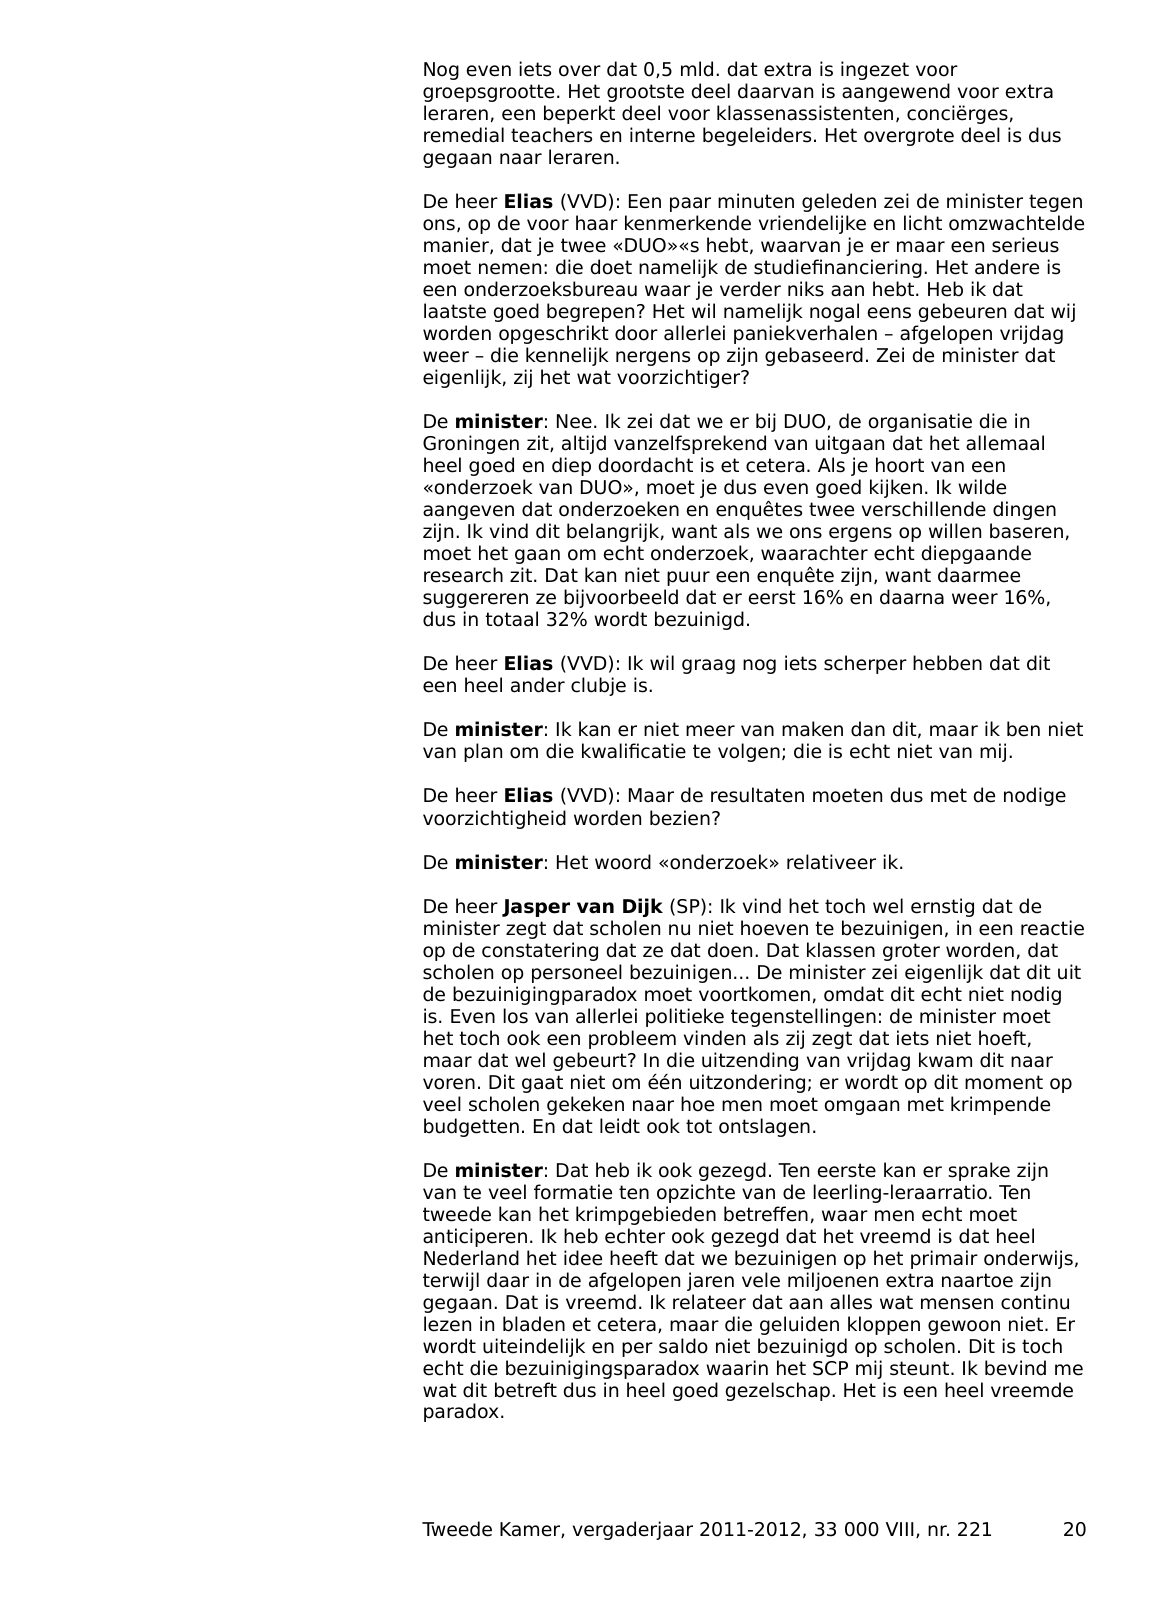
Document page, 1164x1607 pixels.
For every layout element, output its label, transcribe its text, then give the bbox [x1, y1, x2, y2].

text De minister: Het woord «onderzoek» relativeer ik. [422, 852, 1087, 873]
text De heer Elias (VVD): Een paar minuten geleden zei de minister tegen ons, op de voor haar kenmerkende vriendelijke en licht omzwachtelde manier, dat je twee «DUO»«s hebt, waarvan je er maar een serieus moet nemen: die doet namelijk de studiefinanciering. Het andere is een onderzoeksbureau waar je verder niks aan hebt. Heb ik dat laatste goed begrepen? Het wil namelijk nogal eens gebeuren dat wij worden opgeschrikt door allerlei paniekverhalen – afgelopen vrijdag weer – die kennelijk nergens op zijn gebaseerd. Zei de minister dat eigenlijk, zij het wat voorzichtiger? [422, 191, 1087, 389]
text De heer Elias (VVD): Maar de resultaten moeten dus met de nodige voorzichtigheid worden bezien? [422, 785, 1087, 829]
text De heer Jasper van Dijk (SP): Ik vind het toch wel ernstig dat de minister zegt dat scholen nu niet hoeven te bezuinigen, in een reactie op de constatering dat ze dat doen. Dat klassen groter worden, dat scholen op personeel bezuinigen... De minister zei eigenlijk dat dit uit de bezuinigingparadox moet voortkomen, omdat dit echt niet nodig is. Even los van allerlei politieke tegenstellingen: de minister moet het toch ook een probleem vinden als zij zegt dat iets niet hoeft, maar dat wel gebeurt? In die uitzending van vrijdag kwam dit naar voren. Dit gaat niet om één uitzondering; er wordt op dit moment op veel scholen gekeken naar hoe men moet omgaan met krimpende budgetten. En dat leidt ook tot ontslagen. [422, 896, 1087, 1137]
text Nog even iets over dat 0,5 mld. dat extra is ingezet voor groepsgrootte. Het grootste deel daarvan is aangewend voor extra leraren, een beperkt deel voor klassenassistenten, conciërges, remedial teachers en interne begeleiders. Het overgrote deel is dus gegaan naar leraren. [422, 59, 1087, 169]
text De minister: Nee. Ik zei dat we er bij DUO, de organisatie die in Groningen zit, altijd vanzelfsprekend van uitgaan dat het allemaal heel goed en diep doordacht is et cetera. Als je hoort van een «onderzoek van DUO», moet je dus even goed kijken. Ik wilde aangeven dat onderzoeken en enquêtes twee verschillende dingen zijn. Ik vind dit belangrijk, want als we ons ergens op willen baseren, moet het gaan om echt onderzoek, waarachter echt diepgaande research zit. Dat kan niet puur een enquête zijn, want daarmee suggereren ze bijvoorbeeld dat er eerst 16% en daarna weer 16%, dus in totaal 32% wordt bezuinigd. [422, 411, 1087, 631]
text De minister: Ik kan er niet meer van maken dan dit, maar ik ben niet van plan om die kwalificatie te volgen; die is echt niet van mij. [422, 719, 1087, 763]
text De heer Elias (VVD): Ik wil graag nog iets scherper hebben dat dit een heel ander clubje is. [422, 653, 1087, 697]
text De minister: Dat heb ik ook gezegd. Ten eerste kan er sprake zijn van te veel formatie ten opzichte van de leerling-leraarratio. Ten tweede kan het krimpgebieden betreffen, waar men echt moet anticiperen. Ik heb echter ook gezegd dat het vreemd is dat heel Nederland het idee heeft dat we bezuinigen op het primair onderwijs, terwijl daar in de afgelopen jaren vele miljoenen extra naartoe zijn gegaan. Dat is vreemd. Ik relateer dat aan alles wat mensen continu lezen in bladen et cetera, maar die geluiden kloppen gewoon niet. Er wordt uiteindelijk en per saldo niet bezuinigd op scholen. Dit is toch echt die bezuinigingsparadox waarin het SCP mij steunt. Ik bevind me wat dit betreft dus in heel goed gezelschap. Het is een heel vreemde paradox. [422, 1160, 1087, 1423]
